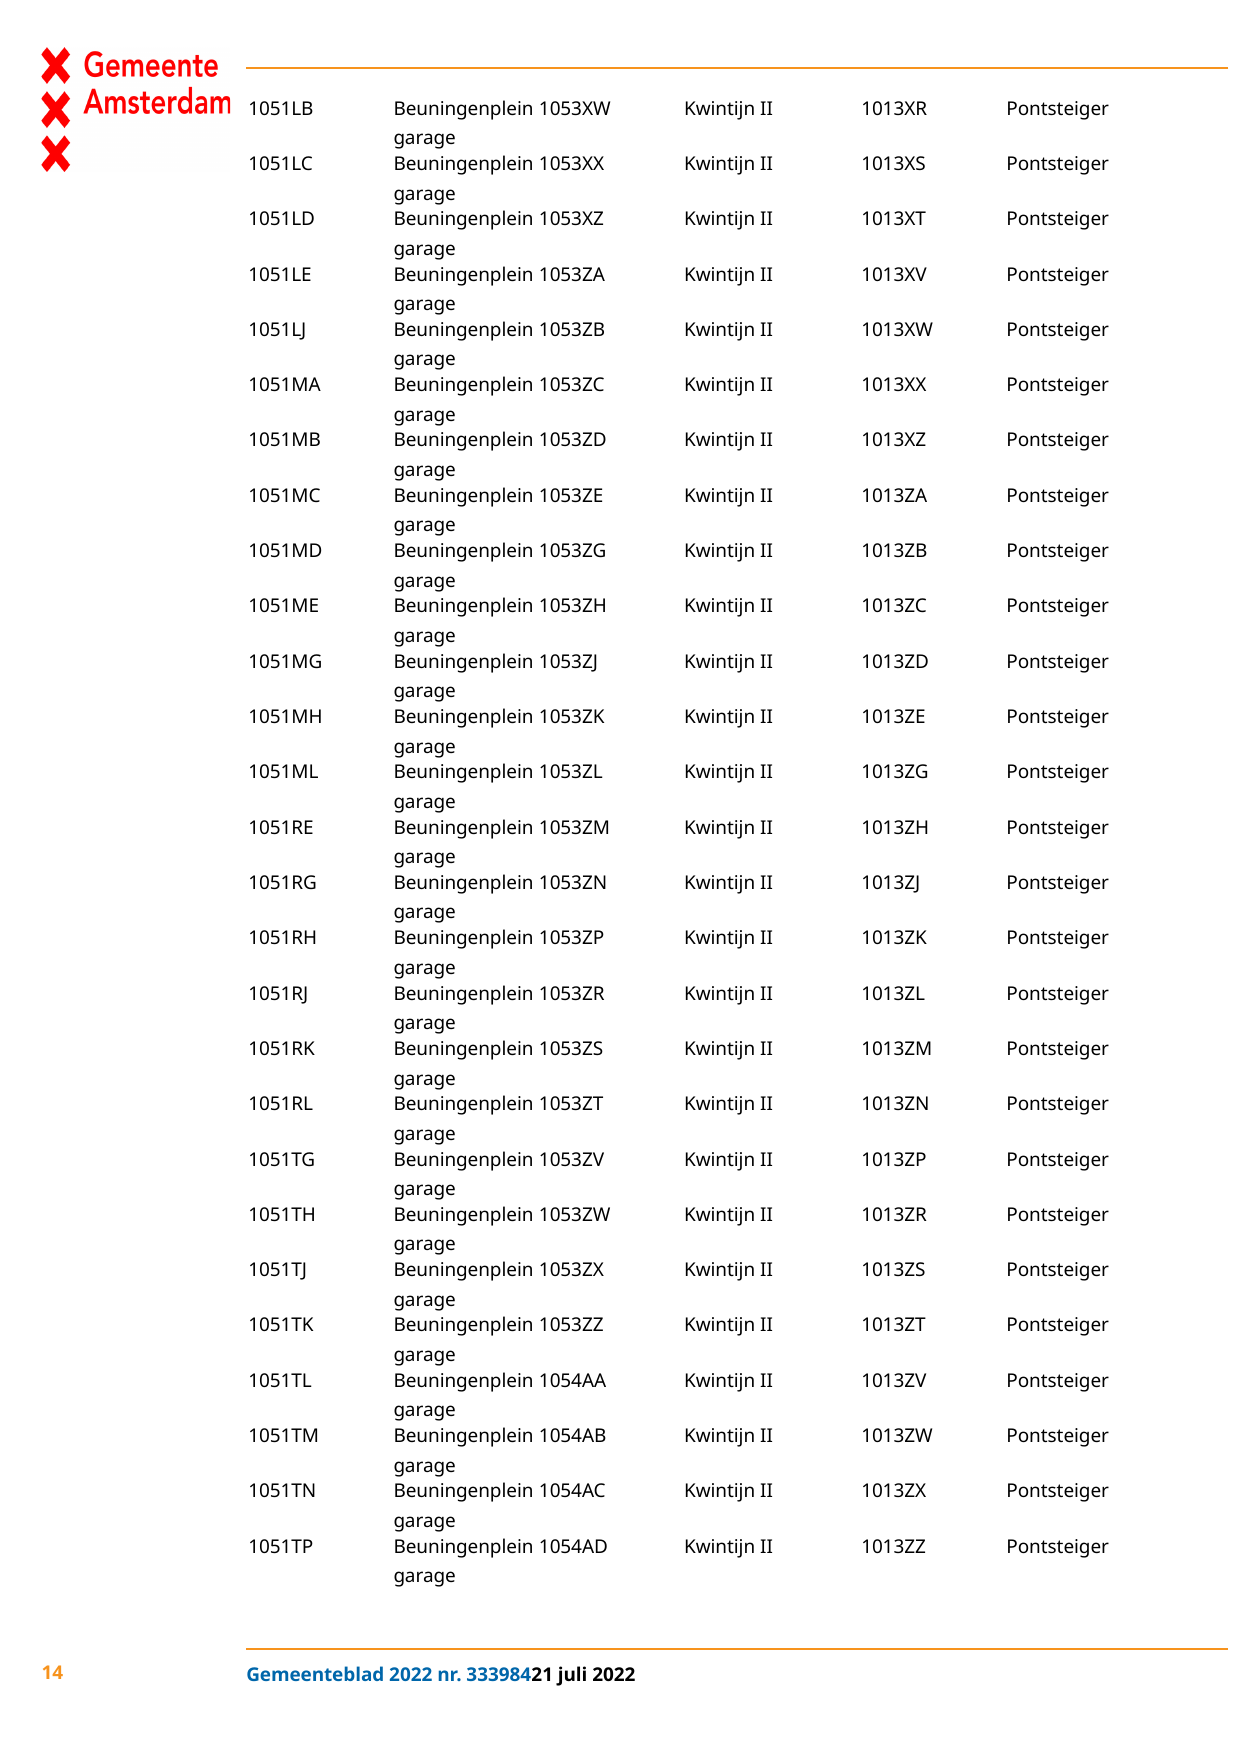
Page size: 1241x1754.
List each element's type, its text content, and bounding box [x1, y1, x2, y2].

table_cell 1013ZR [861, 1201, 1006, 1256]
table_cell Kwintijn II [684, 1146, 861, 1201]
table_cell 1053ZZ [539, 1312, 684, 1367]
table_cell Kwintijn II [684, 814, 861, 869]
table_cell 1013ZW [861, 1422, 1006, 1478]
table_cell 1051TH [248, 1201, 393, 1256]
table_cell Pontsteiger [1006, 1035, 1152, 1090]
table_cell Pontsteiger [1006, 1312, 1152, 1367]
table_cell 1053ZS [539, 1035, 684, 1090]
table_cell Beuningenplein garage [393, 980, 539, 1035]
table_cell Kwintijn II [684, 1035, 861, 1090]
table_cell 1051LD [248, 205, 393, 261]
table_cell 1013ZG [861, 759, 1006, 814]
table_cell 1051TP [248, 1533, 393, 1588]
table_cell 1013ZS [861, 1256, 1006, 1312]
table_cell Pontsteiger [1006, 1478, 1152, 1533]
table_cell Pontsteiger [1006, 980, 1152, 1035]
table_cell Pontsteiger [1006, 869, 1152, 924]
table_cell 1013ZT [861, 1312, 1006, 1367]
table_cell Beuningenplein garage [393, 1478, 539, 1533]
table_cell 1054AA [539, 1367, 684, 1422]
table_cell 1013ZM [861, 1035, 1006, 1090]
table_cell 1051ML [248, 759, 393, 814]
table_cell Beuningenplein garage [393, 869, 539, 924]
table_cell Beuningenplein garage [393, 205, 539, 261]
table_cell Pontsteiger [1006, 150, 1152, 205]
table_cell Pontsteiger [1006, 1090, 1152, 1146]
table_cell Beuningenplein garage [393, 1367, 539, 1422]
table_cell Beuningenplein garage [393, 1090, 539, 1146]
table_cell Kwintijn II [684, 648, 861, 703]
table_cell 1053ZK [539, 703, 684, 758]
table_cell Pontsteiger [1006, 427, 1152, 482]
table_cell 1051RK [248, 1035, 393, 1090]
table_cell 1053ZJ [539, 648, 684, 703]
table_cell 1013ZH [861, 814, 1006, 869]
table_cell 1053ZB [539, 316, 684, 371]
table_cell Kwintijn II [684, 482, 861, 537]
table_cell 1053ZC [539, 371, 684, 427]
table_cell 1013ZD [861, 648, 1006, 703]
table_cell 1051TN [248, 1478, 393, 1533]
table_cell 1051MA [248, 371, 393, 427]
table_cell 1013XV [861, 261, 1006, 316]
table_cell Kwintijn II [684, 925, 861, 980]
table_cell 1054AC [539, 1478, 684, 1533]
table_cell Beuningenplein garage [393, 316, 539, 371]
table_cell 1013XX [861, 371, 1006, 427]
table_cell Beuningenplein garage [393, 1256, 539, 1312]
table_cell Beuningenplein garage [393, 482, 539, 537]
table_cell 1053XW [539, 95, 684, 150]
table_cell Beuningenplein garage [393, 537, 539, 593]
table_cell 1051ME [248, 593, 393, 648]
table_cell 1013ZE [861, 703, 1006, 758]
table_cell Beuningenplein garage [393, 427, 539, 482]
table_cell 1051TG [248, 1146, 393, 1201]
table_cell Beuningenplein garage [393, 703, 539, 758]
table_cell Beuningenplein garage [393, 261, 539, 316]
table_cell Kwintijn II [684, 980, 861, 1035]
table_cell 1051LC [248, 150, 393, 205]
table_cell Kwintijn II [684, 1090, 861, 1146]
table_cell 1054AD [539, 1533, 684, 1588]
table_cell Beuningenplein garage [393, 814, 539, 869]
table_cell Kwintijn II [684, 95, 861, 150]
table_cell 1053ZP [539, 925, 684, 980]
table_cell 1053ZD [539, 427, 684, 482]
table_cell 1051RL [248, 1090, 393, 1146]
table_cell 1051TJ [248, 1256, 393, 1312]
table_cell Kwintijn II [684, 1256, 861, 1312]
table_cell Kwintijn II [684, 1422, 861, 1478]
table_cell 1053ZN [539, 869, 684, 924]
table_cell Pontsteiger [1006, 593, 1152, 648]
table_cell 1053ZG [539, 537, 684, 593]
table_cell Kwintijn II [684, 371, 861, 427]
table_cell Beuningenplein garage [393, 1146, 539, 1201]
table_cell 1013ZC [861, 593, 1006, 648]
table_cell 1051MB [248, 427, 393, 482]
table_cell Kwintijn II [684, 261, 861, 316]
table_cell Kwintijn II [684, 537, 861, 593]
table_cell Pontsteiger [1006, 371, 1152, 427]
picture [41, 47, 231, 172]
table_cell Pontsteiger [1006, 482, 1152, 537]
table_cell Beuningenplein garage [393, 1312, 539, 1367]
table_cell 1051MD [248, 537, 393, 593]
table_cell 1053ZL [539, 759, 684, 814]
table_cell Pontsteiger [1006, 814, 1152, 869]
table_cell 1013ZP [861, 1146, 1006, 1201]
table_cell 1053ZV [539, 1146, 684, 1201]
table_cell 1053ZE [539, 482, 684, 537]
table_cell Beuningenplein garage [393, 1533, 539, 1588]
table_cell Beuningenplein garage [393, 95, 539, 150]
table_cell 1051RG [248, 869, 393, 924]
table_cell 1013XT [861, 205, 1006, 261]
table_cell 1013ZK [861, 925, 1006, 980]
table_cell Pontsteiger [1006, 703, 1152, 758]
table_cell Kwintijn II [684, 703, 861, 758]
table_cell 1053XX [539, 150, 684, 205]
table_cell Kwintijn II [684, 1312, 861, 1367]
table_cell 1051RH [248, 925, 393, 980]
table_cell 1013ZV [861, 1367, 1006, 1422]
table_cell Kwintijn II [684, 759, 861, 814]
table_cell 1013ZL [861, 980, 1006, 1035]
table_cell Pontsteiger [1006, 1146, 1152, 1201]
table_cell Pontsteiger [1006, 1422, 1152, 1478]
table_cell 1013ZX [861, 1478, 1006, 1533]
table_cell Pontsteiger [1006, 648, 1152, 703]
table_cell 1053ZM [539, 814, 684, 869]
table_cell Beuningenplein garage [393, 759, 539, 814]
table_cell Pontsteiger [1006, 1256, 1152, 1312]
table_cell 1053XZ [539, 205, 684, 261]
table_cell Kwintijn II [684, 316, 861, 371]
table_cell Pontsteiger [1006, 925, 1152, 980]
table_cell Beuningenplein garage [393, 648, 539, 703]
table_cell Kwintijn II [684, 427, 861, 482]
table_cell Pontsteiger [1006, 205, 1152, 261]
table_cell Pontsteiger [1006, 1201, 1152, 1256]
table_cell 1013ZA [861, 482, 1006, 537]
table_cell 1013XZ [861, 427, 1006, 482]
table_cell Kwintijn II [684, 1367, 861, 1422]
table_cell 1051MH [248, 703, 393, 758]
table_cell Beuningenplein garage [393, 150, 539, 205]
table_cell 1051TM [248, 1422, 393, 1478]
table_cell Pontsteiger [1006, 261, 1152, 316]
table_cell Pontsteiger [1006, 316, 1152, 371]
table_cell Pontsteiger [1006, 759, 1152, 814]
table_cell 1051LE [248, 261, 393, 316]
table_cell Kwintijn II [684, 1201, 861, 1256]
table_cell 1013ZN [861, 1090, 1006, 1146]
table_cell Pontsteiger [1006, 1367, 1152, 1422]
table_cell 1013XW [861, 316, 1006, 371]
table_cell 1013ZZ [861, 1533, 1006, 1588]
table_cell 1054AB [539, 1422, 684, 1478]
table_cell 1051MC [248, 482, 393, 537]
table_cell 1051LB [248, 95, 393, 150]
table_cell 1053ZW [539, 1201, 684, 1256]
table_cell 1051RJ [248, 980, 393, 1035]
table_cell Kwintijn II [684, 1478, 861, 1533]
table_cell 1013XR [861, 95, 1006, 150]
table_cell 1051TK [248, 1312, 393, 1367]
table_cell 1051LJ [248, 316, 393, 371]
table_cell Kwintijn II [684, 593, 861, 648]
table_cell 1051MG [248, 648, 393, 703]
table_cell 1053ZH [539, 593, 684, 648]
table_cell 1013XS [861, 150, 1006, 205]
table_cell 1051TL [248, 1367, 393, 1422]
table_cell 1013ZJ [861, 869, 1006, 924]
table_cell Beuningenplein garage [393, 593, 539, 648]
table_cell Beuningenplein garage [393, 1201, 539, 1256]
table_cell Kwintijn II [684, 869, 861, 924]
table_cell 1053ZT [539, 1090, 684, 1146]
table_cell Pontsteiger [1006, 1533, 1152, 1588]
table_cell Beuningenplein garage [393, 1422, 539, 1478]
table_cell Beuningenplein garage [393, 371, 539, 427]
table_cell Beuningenplein garage [393, 925, 539, 980]
table_cell 1051RE [248, 814, 393, 869]
table_cell 1013ZB [861, 537, 1006, 593]
table_cell Beuningenplein garage [393, 1035, 539, 1090]
table_cell Pontsteiger [1006, 537, 1152, 593]
table_cell 1053ZX [539, 1256, 684, 1312]
table_cell 1053ZA [539, 261, 684, 316]
table_cell Kwintijn II [684, 1533, 861, 1588]
table_cell 1053ZR [539, 980, 684, 1035]
table_cell Kwintijn II [684, 150, 861, 205]
table_cell Pontsteiger [1006, 95, 1152, 150]
table_cell Kwintijn II [684, 205, 861, 261]
